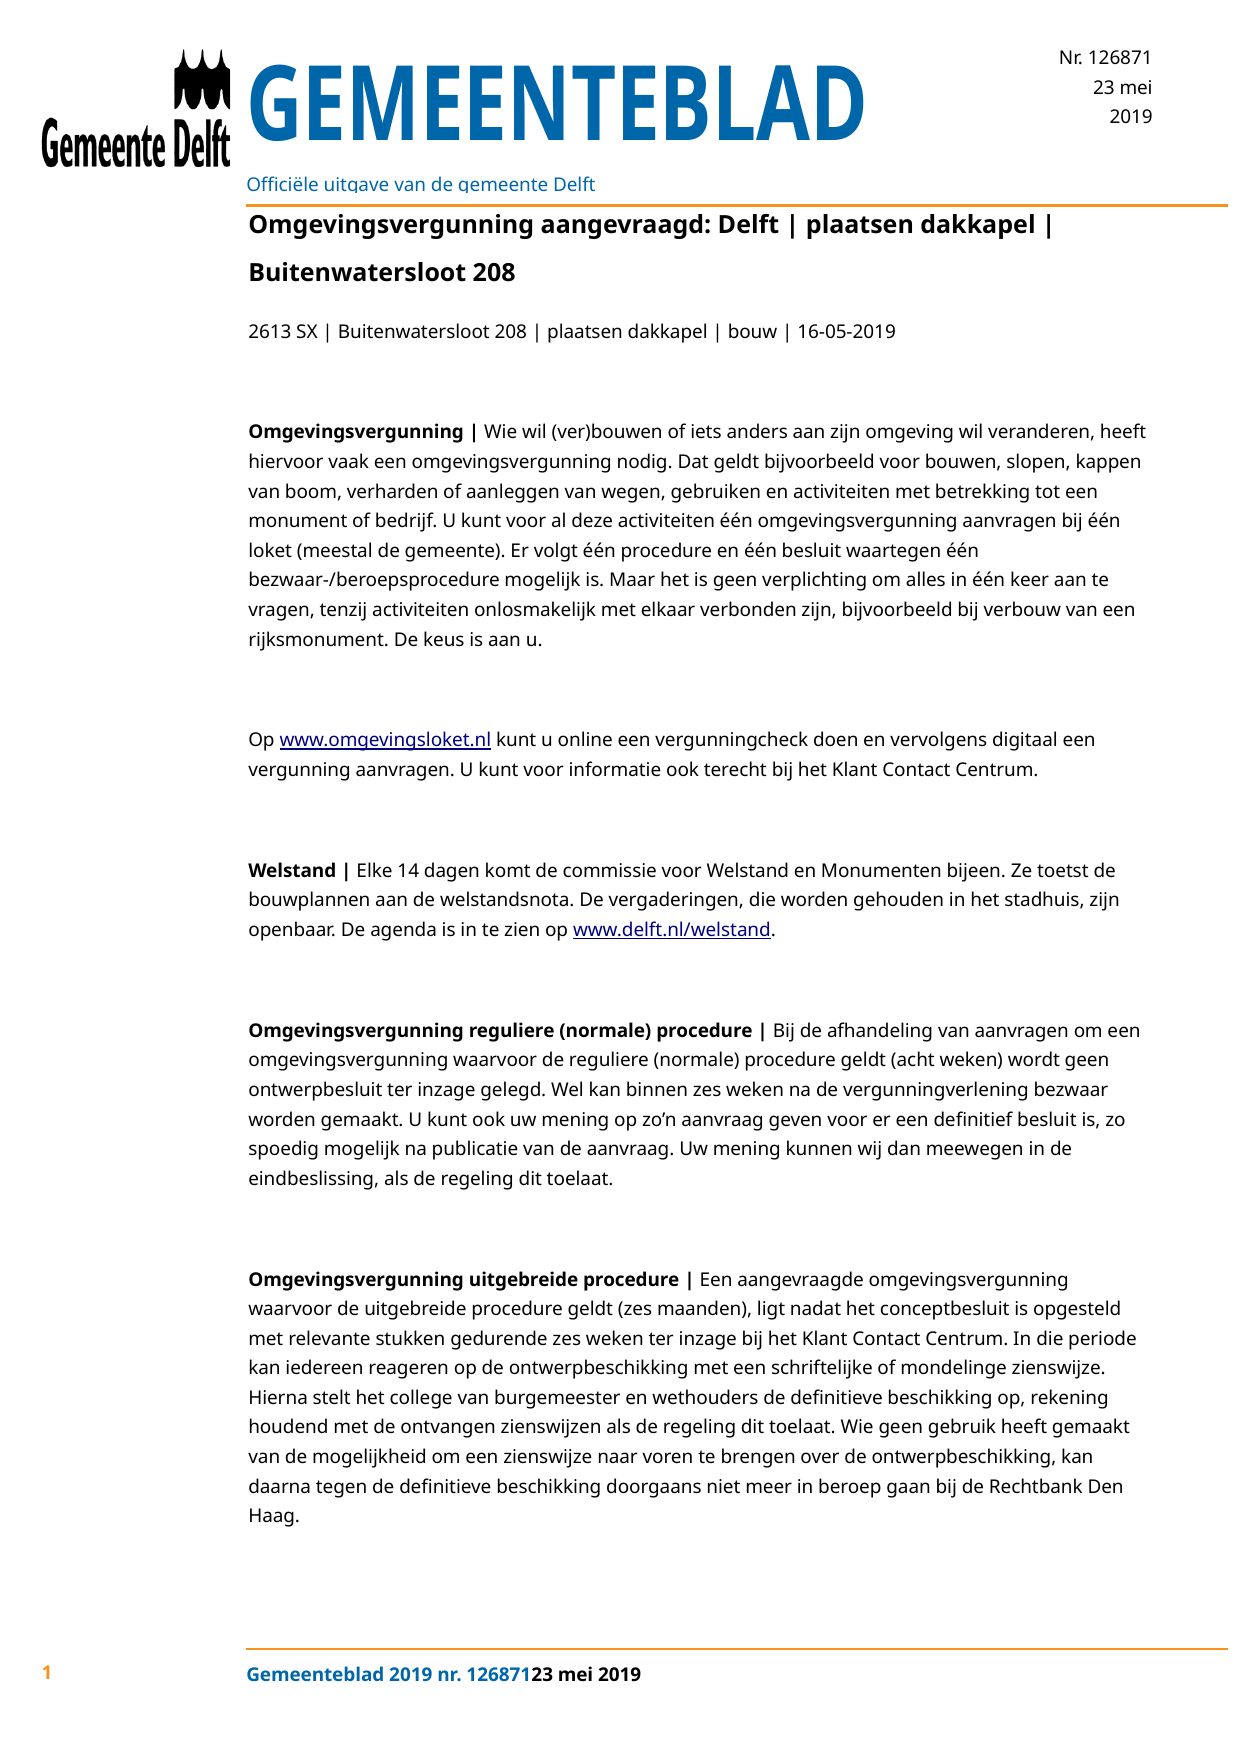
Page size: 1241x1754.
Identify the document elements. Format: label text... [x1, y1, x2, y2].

text 2613 SX | Buitenwatersloot 208 | plaatsen dakkapel | bouw | 16-05-2019 [248, 318, 1152, 344]
text Omgevingsvergunning | Wie wil (ver)bouwen of iets anders aan zijn omgeving wil veranderen, heeft hiervoor vaak een omgevingsvergunning nodig. Dat geldt bijvoorbeeld voor bouwen, slopen, kappen van boom, verharden of aanleggen van wegen, gebruiken en activiteiten met betrekking tot een monument of bedrijf. U kunt voor al deze activiteiten één omgevingsvergunning aanvragen bij één loket (meestal de gemeente). Er volgt één procedure en één besluit waartegen één bezwaar-/beroepsprocedure mogelijk is. Maar het is geen verplichting om alles in één keer aan te vragen, tenzij activiteiten onlosmakelijk met elkaar verbonden zijn, bijvoorbeeld bij verbouw van een rijksmonument. De keus is aan u. [248, 419, 1152, 652]
text Welstand | Elke 14 dagen komt de commissie voor Welstand en Monumenten bijeen. Ze toetst de bouwplannen aan de welstandsnota. De vergaderingen, die worden gehouden in het stadhuis, zijn openbaar. De agenda is in te zien op www.delft.nl/welstand. [248, 857, 1152, 942]
picture [41, 47, 231, 172]
text Omgevingsvergunning reguliere (normale) procedure | Bij de afhandeling van aanvragen om een omgevingsvergunning waarvoor de reguliere (normale) procedure geldt (acht weken) wordt geen ontwerpbesluit ter inzage gelegd. Wel kan binnen zes weken na de vergunningverlening bezwaar worden gemaakt. U kunt ook uw mening op zo’n aanvraag geven voor er een definitief besluit is, zo spoedig mogelijk na publicatie van de aanvraag. Uw mening kunnen wij dan meewegen in de eindbeslissing, als de regeling dit toelaat. [248, 1017, 1152, 1191]
text Op www.omgevingsloket.nl kunt u online een vergunningcheck doen en vervolgens digitaal een vergunning aanvragen. U kunt voor informatie ook terecht bij het Klant Contact Centrum. [248, 727, 1152, 782]
text Omgevingsvergunning aangevraagd: Delft | plaatsen dakkapel | Buitenwatersloot 208 [248, 207, 1152, 288]
text Omgevingsvergunning uitgebreide procedure | Een aangevraagde omgevingsvergunning waarvoor de uitgebreide procedure geldt (zes maanden), ligt nadat het conceptbesluit is opgesteld met relevante stukken gedurende zes weken ter inzage bij het Klant Contact Centrum. In die periode kan iedereen reageren op de ontwerpbeschikking met een schriftelijke of mondelinge zienswijze. Hierna stelt het college van burgemeester en wethouders de definitieve beschikking op, rekening houdend met de ontvangen zienswijzen als de regeling dit toelaat. Wie geen gebruik heeft gemaakt van de mogelijkheid om een zienswijze naar voren te brengen over de ontwerpbeschikking, kan daarna tegen de definitieve beschikking doorgaans niet meer in beroep gaan bij de Rechtbank Den Haag. [248, 1266, 1152, 1528]
